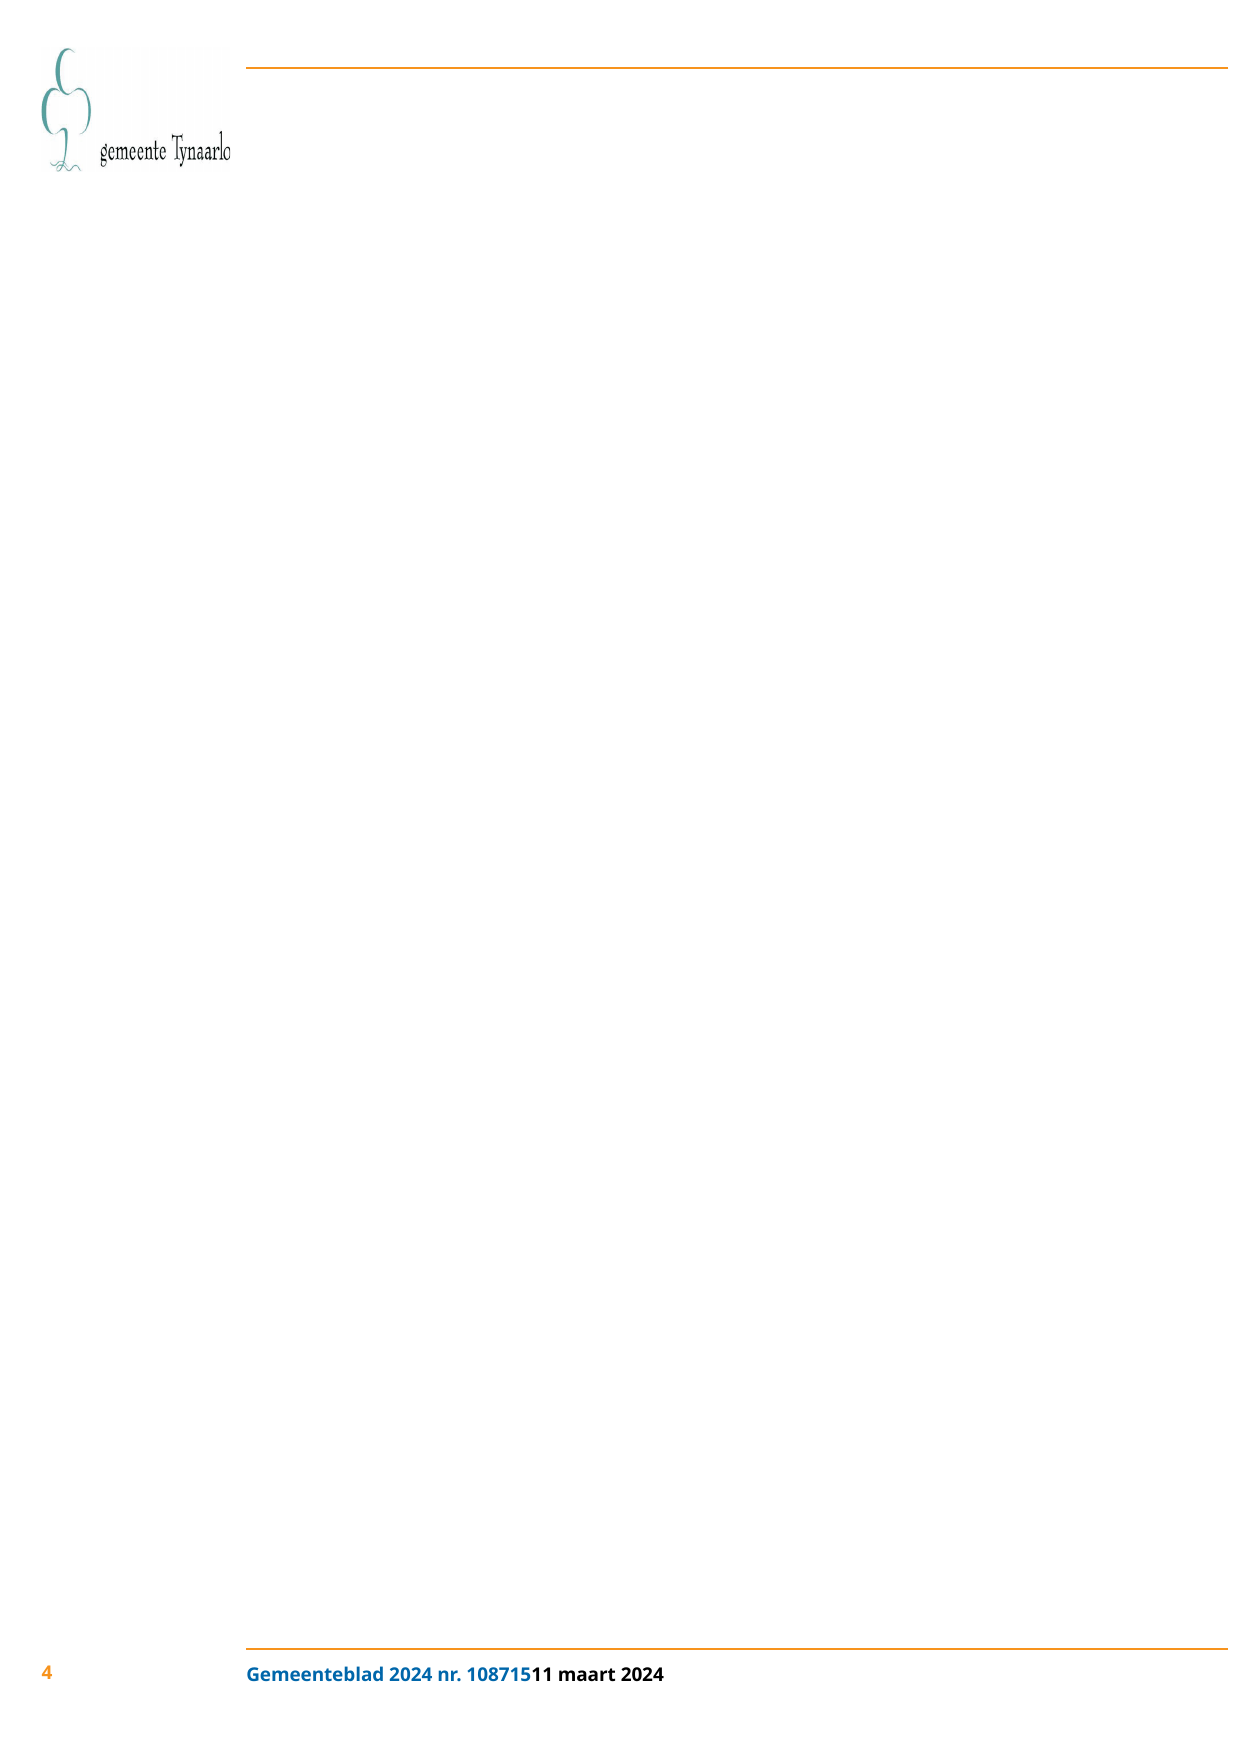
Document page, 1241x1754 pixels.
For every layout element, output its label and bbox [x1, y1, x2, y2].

picture [41, 47, 231, 172]
